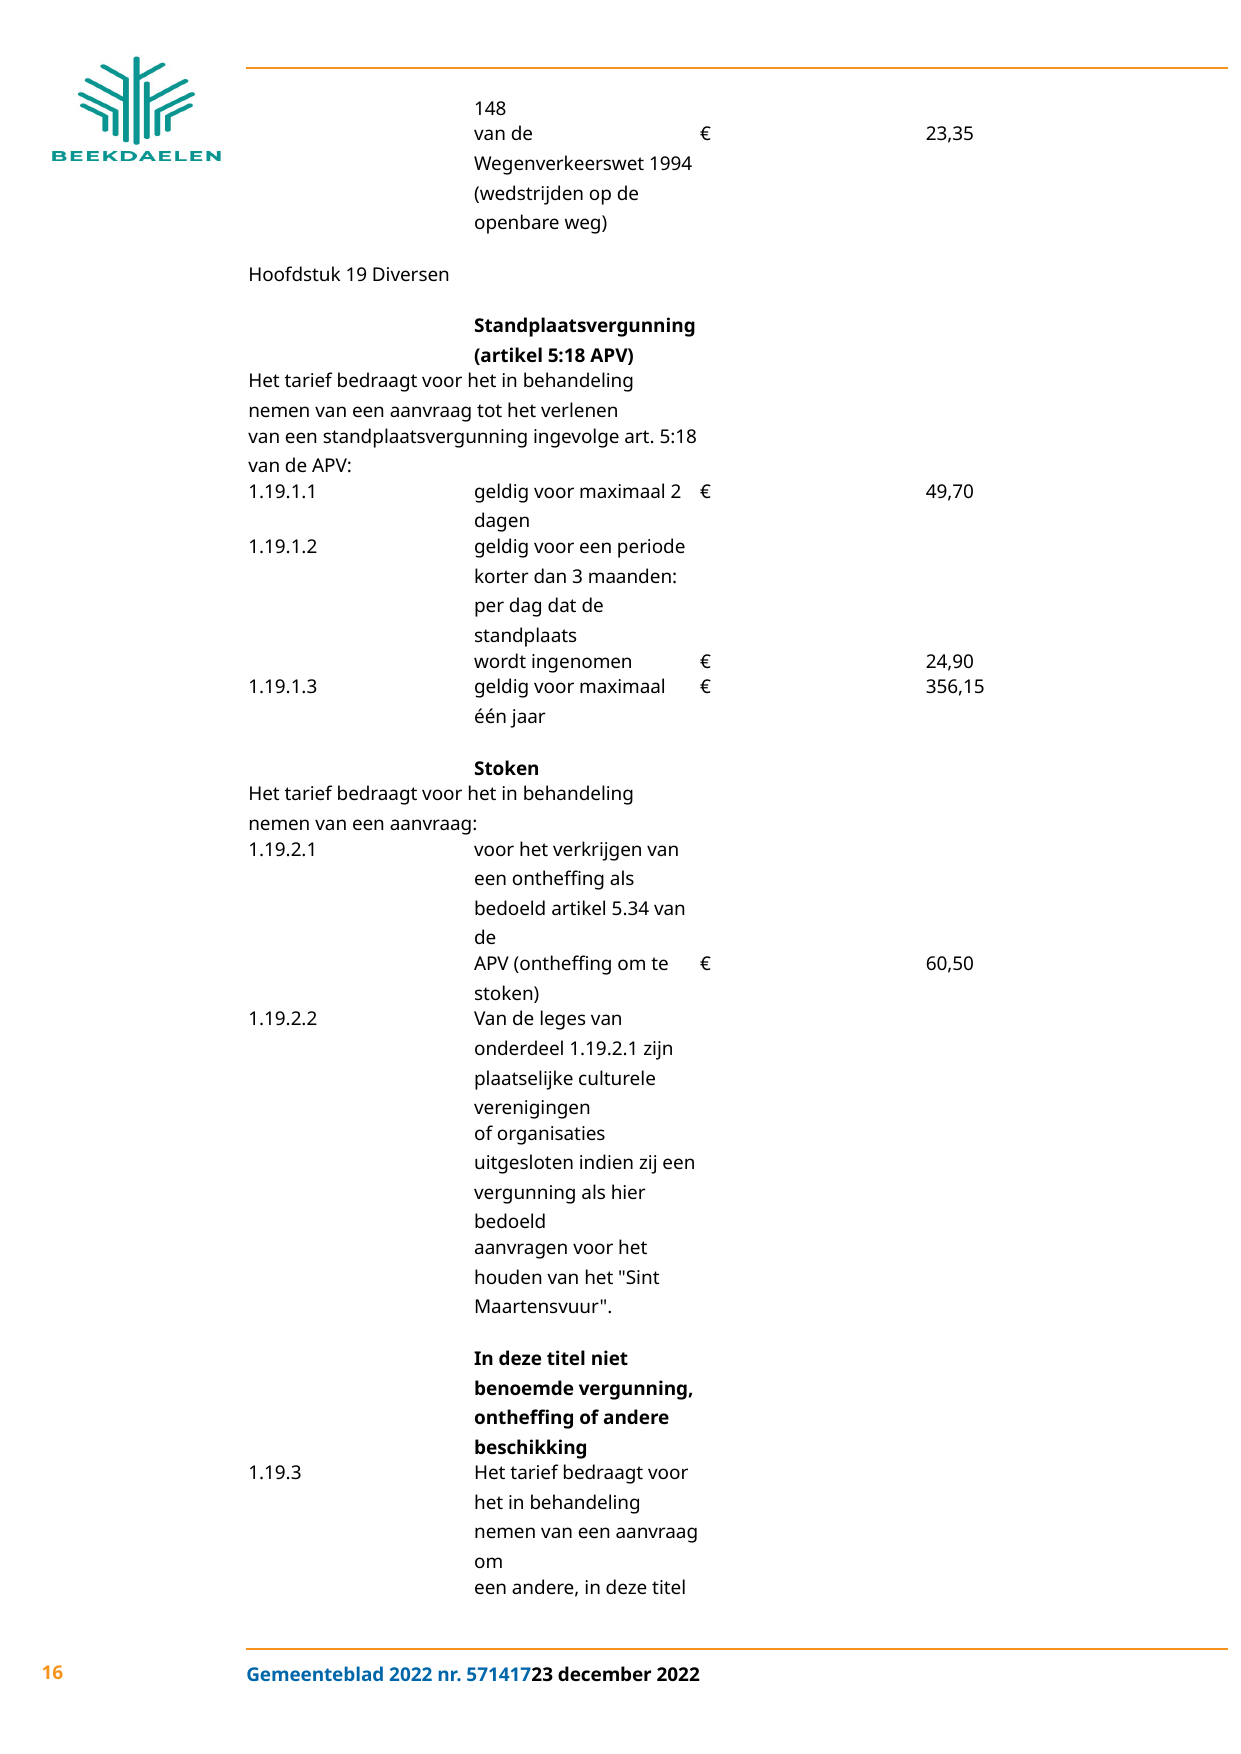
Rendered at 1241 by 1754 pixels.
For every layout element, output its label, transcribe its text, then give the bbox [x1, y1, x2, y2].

table_cell [926, 1574, 1152, 1600]
table_cell 1.19.1.3 [248, 674, 474, 729]
table_cell [926, 1006, 1152, 1120]
table_cell [248, 1120, 474, 1234]
table_cell 60,50 [926, 950, 1152, 1006]
table_cell [248, 1574, 474, 1600]
table_cell geldig voor maximaal 2 dagen [474, 478, 700, 533]
table_cell [248, 235, 474, 261]
table_cell € [700, 648, 926, 674]
table_cell Het tarief bedraagt voor het in behandeling nemen van een aanvraag: [248, 780, 700, 836]
table_cell Het tarief bedraagt voor het in behandeling nemen van een aanvraag tot het verlenen [248, 368, 700, 423]
table_cell [926, 755, 1152, 780]
table_cell € [700, 950, 926, 1006]
table_cell [700, 755, 926, 780]
table_cell [700, 1235, 926, 1319]
table_cell [926, 1120, 1152, 1234]
table_cell aanvragen voor het houden van het "Sint Maartensvuur". [474, 1235, 700, 1319]
table_cell [926, 1460, 1152, 1574]
table_cell APV (ontheffing om te stoken) [474, 950, 700, 1006]
table_cell Stoken [474, 755, 700, 780]
table_cell [700, 836, 926, 950]
picture [41, 47, 231, 172]
table_cell 356,15 [926, 674, 1152, 729]
table_cell [926, 729, 1152, 755]
table_cell [926, 312, 1152, 367]
table_cell [700, 1574, 926, 1600]
table_cell Het tarief bedraagt voor het in behandeling nemen van een aanvraag om [474, 1460, 700, 1574]
table_cell [248, 648, 474, 674]
table_cell 1.19.2.2 [248, 1006, 474, 1120]
table_cell [248, 286, 474, 312]
table_cell [248, 1235, 474, 1319]
table_cell wordt ingenomen [474, 648, 700, 674]
table_cell 1.19.1.2 [248, 534, 474, 648]
table_cell [926, 780, 1152, 836]
table_cell [926, 1319, 1152, 1345]
table_cell [926, 423, 1152, 478]
table_cell [700, 286, 926, 312]
table_cell [474, 235, 700, 261]
table_cell € [700, 121, 926, 235]
table_cell [926, 95, 1152, 121]
table_cell [248, 121, 474, 235]
table_cell [926, 286, 1152, 312]
table_cell [248, 950, 474, 1006]
table_cell [248, 1319, 474, 1345]
table_cell [700, 1006, 926, 1120]
table_cell [926, 1235, 1152, 1319]
table_cell 23,35 [926, 121, 1152, 235]
table_cell [700, 780, 926, 836]
table_cell [926, 534, 1152, 648]
table_cell Van de leges van onderdeel 1.19.2.1 zijn plaatselijke culturele verenigingen [474, 1006, 700, 1120]
table_cell [248, 1345, 474, 1459]
table_cell geldig voor een periode korter dan 3 maanden: per dag dat de standplaats [474, 534, 700, 648]
table_cell van de Wegenverkeerswet 1994 (wedstrijden op de openbare weg) [474, 121, 700, 235]
table_cell 1.19.2.1 [248, 836, 474, 950]
table_cell geldig voor maximaal één jaar [474, 674, 700, 729]
table_cell [700, 1460, 926, 1574]
table_cell [248, 729, 474, 755]
table_cell € [700, 674, 926, 729]
table_cell [700, 261, 926, 286]
table_cell Hoofdstuk 19 Diversen [248, 261, 700, 286]
table_cell In deze titel niet benoemde vergunning, ontheffing of andere beschikking [474, 1345, 700, 1459]
table_cell 1.19.3 [248, 1460, 474, 1574]
table_cell [700, 95, 926, 121]
table_cell [700, 1345, 926, 1459]
table_cell 24,90 [926, 648, 1152, 674]
table_cell voor het verkrijgen van een ontheffing als bedoeld artikel 5.34 van de [474, 836, 700, 950]
table_cell [700, 368, 926, 423]
table_cell [700, 1120, 926, 1234]
table_cell [700, 1319, 926, 1345]
table_cell [926, 261, 1152, 286]
table_cell [474, 729, 700, 755]
table_cell 49,70 [926, 478, 1152, 533]
table_cell [248, 312, 474, 367]
table_cell [926, 1345, 1152, 1459]
table_cell [926, 368, 1152, 423]
table_cell [700, 729, 926, 755]
table_cell [700, 534, 926, 648]
table_cell [474, 286, 700, 312]
table_cell [248, 755, 474, 780]
table_cell [248, 95, 474, 121]
table_cell van een standplaatsvergunning ingevolge art. 5:18 van de APV: [248, 423, 700, 478]
table_cell 1.19.1.1 [248, 478, 474, 533]
table_cell [700, 423, 926, 478]
table_cell of organisaties uitgesloten indien zij een vergunning als hier bedoeld [474, 1120, 700, 1234]
table_cell 148 [474, 95, 700, 121]
table_cell [700, 235, 926, 261]
table_cell [474, 1319, 700, 1345]
table_cell [926, 235, 1152, 261]
table_cell [700, 312, 926, 367]
table_cell € [700, 478, 926, 533]
table_cell [926, 836, 1152, 950]
table_cell Standplaatsvergunning (artikel 5:18 APV) [474, 312, 700, 367]
table_cell een andere, in deze titel [474, 1574, 700, 1600]
